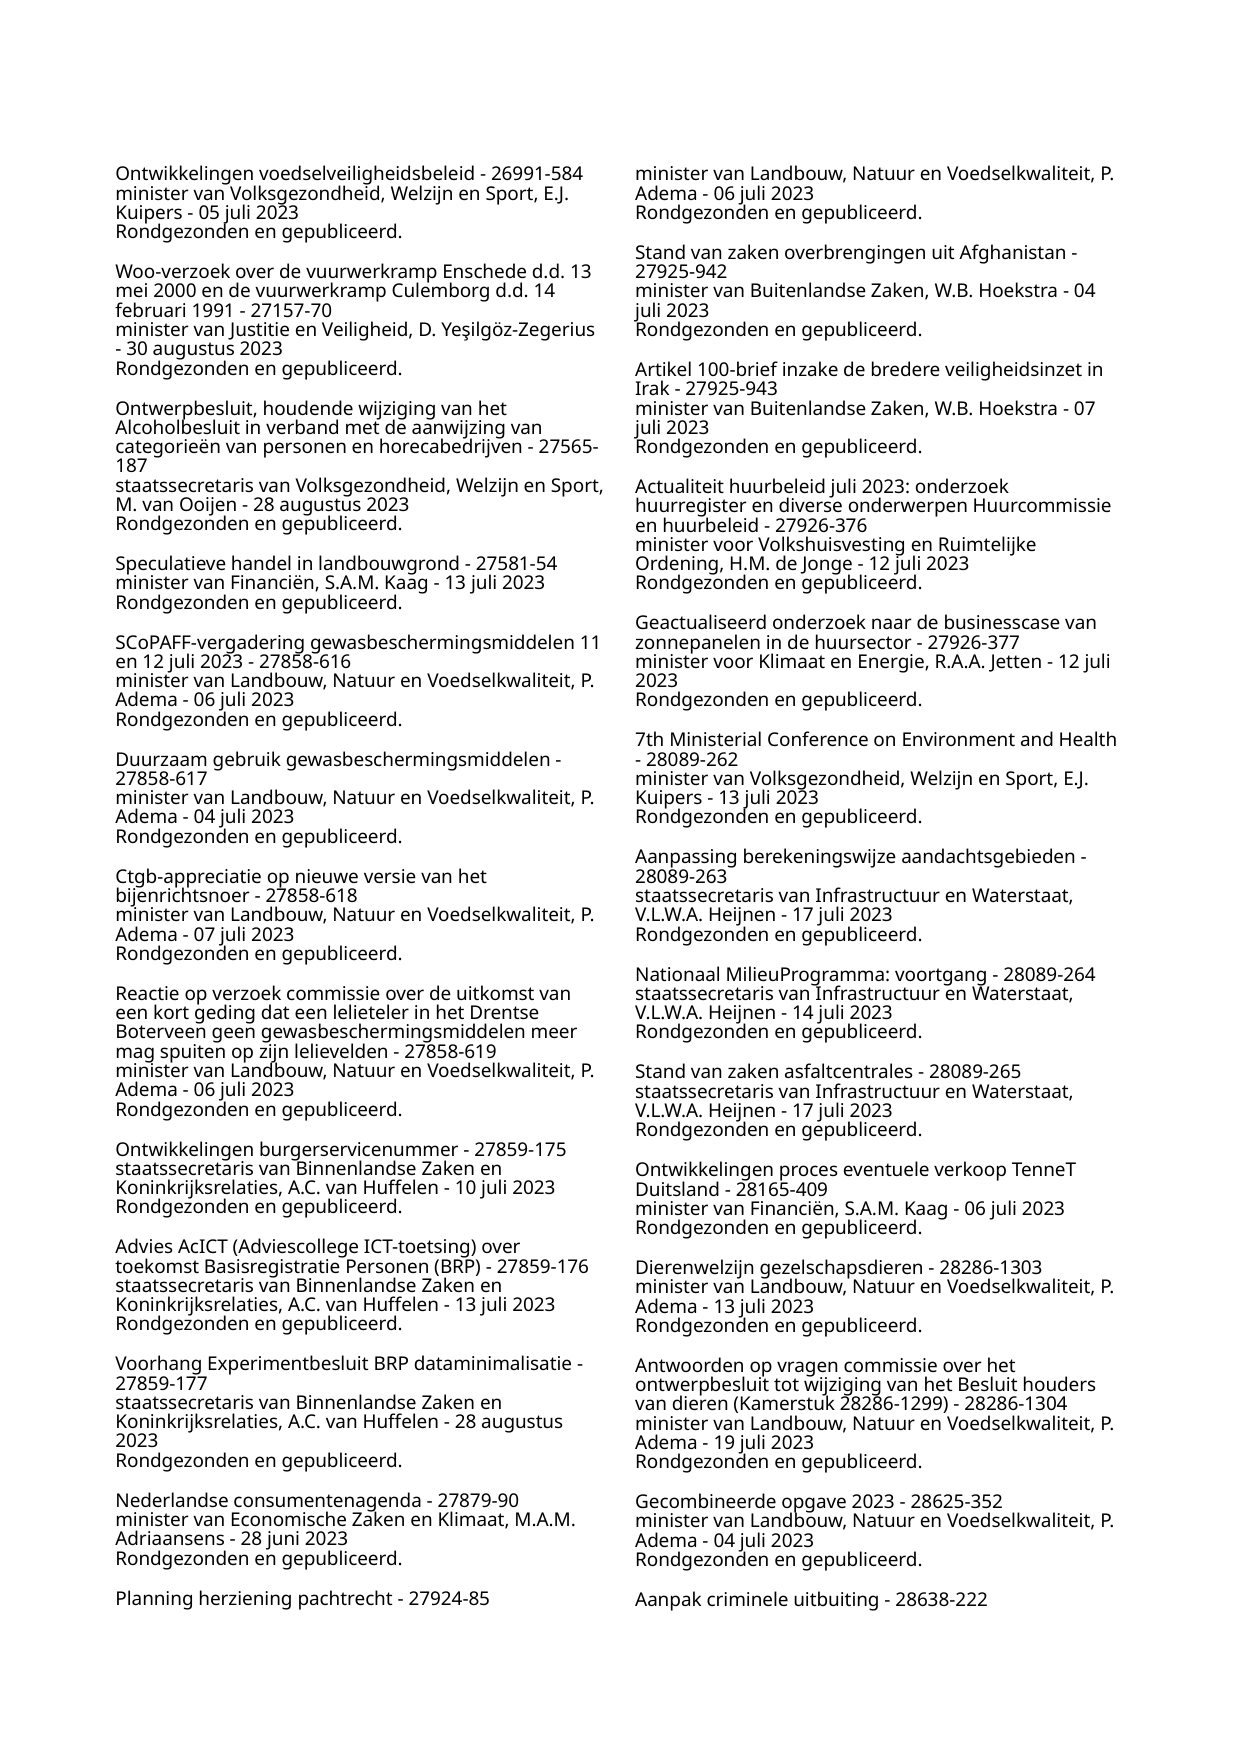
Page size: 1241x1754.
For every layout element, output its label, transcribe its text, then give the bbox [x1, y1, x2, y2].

text minister van Landbouw, Natuur en Voedselkwaliteit, P. Adema - 04 juli 2023 [115, 789, 605, 828]
text Gecombineerde opgave 2023 - 28625-352 [635, 1493, 1125, 1512]
text Rondgezonden en gepubliceerd. [115, 359, 605, 379]
text minister van Landbouw, Natuur en Voedselkwaliteit, P. Adema - 04 juli 2023 [635, 1512, 1125, 1551]
text minister van Justitie en Veiligheid, D. Yeşilgöz-Zegerius - 30 augustus 2023 [115, 321, 605, 359]
text Ontwikkelingen burgerservicenummer - 27859-175 [115, 1141, 605, 1160]
text minister van Financiën, S.A.M. Kaag - 13 juli 2023 [115, 574, 605, 594]
text staatssecretaris van Infrastructuur en Waterstaat, V.L.W.A. Heijnen - 17 juli 2023 [635, 1083, 1125, 1121]
text staatssecretaris van Binnenlandse Zaken en Koninkrijksrelaties, A.C. van Huffelen - 28 augustus 2023 [115, 1394, 605, 1452]
text Geactualiseerd onderzoek naar de businesscase van zonnepanelen in de huursector - 27926-377 [635, 614, 1125, 653]
text Rondgezonden en gepubliceerd. [635, 691, 1125, 711]
text Rondgezonden en gepubliceerd. [635, 926, 1125, 945]
text minister van Landbouw, Natuur en Voedselkwaliteit, P. Adema - 19 juli 2023 [635, 1415, 1125, 1453]
text Voorhang Experimentbesluit BRP dataminimalisatie - 27859-177 [115, 1355, 605, 1394]
text minister van Volksgezondheid, Welzijn en Sport, E.J. Kuipers - 05 juli 2023 [115, 184, 605, 223]
text minister van Financiën, S.A.M. Kaag - 06 juli 2023 [635, 1200, 1125, 1219]
text Dierenwelzijn gezelschapsdieren - 28286-1303 [635, 1259, 1125, 1278]
text Aanpassing berekeningswijze aandachtsgebieden - 28089-263 [635, 848, 1125, 887]
text Rondgezonden en gepubliceerd. [115, 1101, 605, 1120]
text minister van Landbouw, Natuur en Voedselkwaliteit, P. Adema - 06 juli 2023 [115, 672, 605, 711]
text Rondgezonden en gepubliceerd. [115, 1198, 605, 1218]
text Speculatieve handel in landbouwgrond - 27581-54 [115, 555, 605, 574]
text Rondgezonden en gepubliceerd. [635, 808, 1125, 828]
text Rondgezonden en gepubliceerd. [635, 1121, 1125, 1141]
text Nationaal MilieuProgramma: voortgang - 28089-264 [635, 966, 1125, 985]
text Stand van zaken overbrengingen uit Afghanistan - 27925-942 [635, 244, 1125, 282]
text Ontwikkelingen voedselveiligheidsbeleid - 26991-584 [115, 165, 605, 184]
text 7th Ministerial Conference on Environment and Health - 28089-262 [635, 731, 1125, 770]
text Antwoorden op vragen commissie over het ontwerpbesluit tot wijziging van het Besluit houders van dieren (Kamerstuk 28286-1299) - 28286-1304 [635, 1357, 1125, 1415]
text Rondgezonden en gepubliceerd. [115, 1549, 605, 1569]
text Ontwikkelingen proces eventuele verkoop TenneT Duitsland - 28165-409 [635, 1161, 1125, 1200]
text Rondgezonden en gepubliceerd. [115, 945, 605, 964]
text Rondgezonden en gepubliceerd. [635, 1551, 1125, 1570]
text minister van Economische Zaken en Klimaat, M.A.M. Adriaansens - 28 juni 2023 [115, 1511, 605, 1549]
text staatssecretaris van Infrastructuur en Waterstaat, V.L.W.A. Heijnen - 14 juli 2023 [635, 985, 1125, 1023]
text minister voor Klimaat en Energie, R.A.A. Jetten - 12 juli 2023 [635, 653, 1125, 691]
text Rondgezonden en gepubliceerd. [635, 1219, 1125, 1238]
text Rondgezonden en gepubliceerd. [115, 711, 605, 730]
text Rondgezonden en gepubliceerd. [115, 594, 605, 613]
text Duurzaam gebruik gewasbeschermingsmiddelen - 27858-617 [115, 751, 605, 789]
text Rondgezonden en gepubliceerd. [635, 321, 1125, 340]
text Rondgezonden en gepubliceerd. [635, 1453, 1125, 1472]
text Rondgezonden en gepubliceerd. [635, 204, 1125, 223]
text staatssecretaris van Infrastructuur en Waterstaat, V.L.W.A. Heijnen - 17 juli 2023 [635, 887, 1125, 926]
text Rondgezonden en gepubliceerd. [635, 574, 1125, 594]
text Aanpak criminele uitbuiting - 28638-222 [635, 1591, 1125, 1610]
text Rondgezonden en gepubliceerd. [115, 223, 605, 242]
text Advies AcICT (Adviescollege ICT-toetsing) over toekomst Basisregistratie Personen (BRP) - 27859-176 [115, 1238, 605, 1277]
text staatssecretaris van Binnenlandse Zaken en Koninkrijksrelaties, A.C. van Huffelen - 10 juli 2023 [115, 1160, 605, 1198]
text Ctgb-appreciatie op nieuwe versie van het bijenrichtsnoer - 27858-618 [115, 868, 605, 906]
text minister van Buitenlandse Zaken, W.B. Hoekstra - 07 juli 2023 [635, 399, 1125, 438]
text Rondgezonden en gepubliceerd. [115, 1452, 605, 1471]
text Actualiteit huurbeleid juli 2023: onderzoek huurregister en diverse onderwerpen Huurcommissie en huurbeleid - 27926-376 [635, 478, 1125, 536]
text minister van Buitenlandse Zaken, W.B. Hoekstra - 04 juli 2023 [635, 282, 1125, 321]
text Nederlandse consumentenagenda - 27879-90 [115, 1492, 605, 1511]
text SCoPAFF-vergadering gewasbeschermingsmiddelen 11 en 12 juli 2023 - 27858-616 [115, 634, 605, 672]
text staatssecretaris van Binnenlandse Zaken en Koninkrijksrelaties, A.C. van Huffelen - 13 juli 2023 [115, 1277, 605, 1315]
text Rondgezonden en gepubliceerd. [635, 438, 1125, 457]
text Rondgezonden en gepubliceerd. [635, 1023, 1125, 1043]
text Woo-verzoek over de vuurwerkramp Enschede d.d. 13 mei 2000 en de vuurwerkramp Culemborg d.d. 14 februari 1991 - 27157-70 [115, 263, 605, 321]
text Artikel 100-brief inzake de bredere veiligheidsinzet in Irak - 27925-943 [635, 361, 1125, 399]
text Rondgezonden en gepubliceerd. [635, 1317, 1125, 1336]
text Rondgezonden en gepubliceerd. [115, 515, 605, 534]
text Rondgezonden en gepubliceerd. [115, 1315, 605, 1335]
text minister van Volksgezondheid, Welzijn en Sport, E.J. Kuipers - 13 juli 2023 [635, 770, 1125, 808]
text Reactie op verzoek commissie over de uitkomst van een kort geding dat een lelieteler in het Drentse Boterveen geen gewasbeschermingsmiddelen meer mag spuiten op zijn lelievelden - 27858-619 [115, 985, 605, 1062]
text minister van Landbouw, Natuur en Voedselkwaliteit, P. Adema - 07 juli 2023 [115, 906, 605, 945]
text Planning herziening pachtrecht - 27924-85 [115, 1589, 605, 1609]
text minister voor Volkshuisvesting en Ruimtelijke Ordening, H.M. de Jonge - 12 juli 2023 [635, 536, 1125, 574]
text minister van Landbouw, Natuur en Voedselkwaliteit, P. Adema - 13 juli 2023 [635, 1278, 1125, 1317]
text Ontwerpbesluit, houdende wijziging van het Alcoholbesluit in verband met de aanwijzing van categorieën van personen en horecabedrijven - 27565-187 [115, 399, 605, 477]
text minister van Landbouw, Natuur en Voedselkwaliteit, P. Adema - 06 juli 2023 [635, 165, 1125, 204]
text staatssecretaris van Volksgezondheid, Welzijn en Sport, M. van Ooijen - 28 augustus 2023 [115, 477, 605, 515]
text Stand van zaken asfaltcentrales - 28089-265 [635, 1063, 1125, 1083]
text Rondgezonden en gepubliceerd. [115, 828, 605, 847]
text minister van Landbouw, Natuur en Voedselkwaliteit, P. Adema - 06 juli 2023 [115, 1062, 605, 1101]
